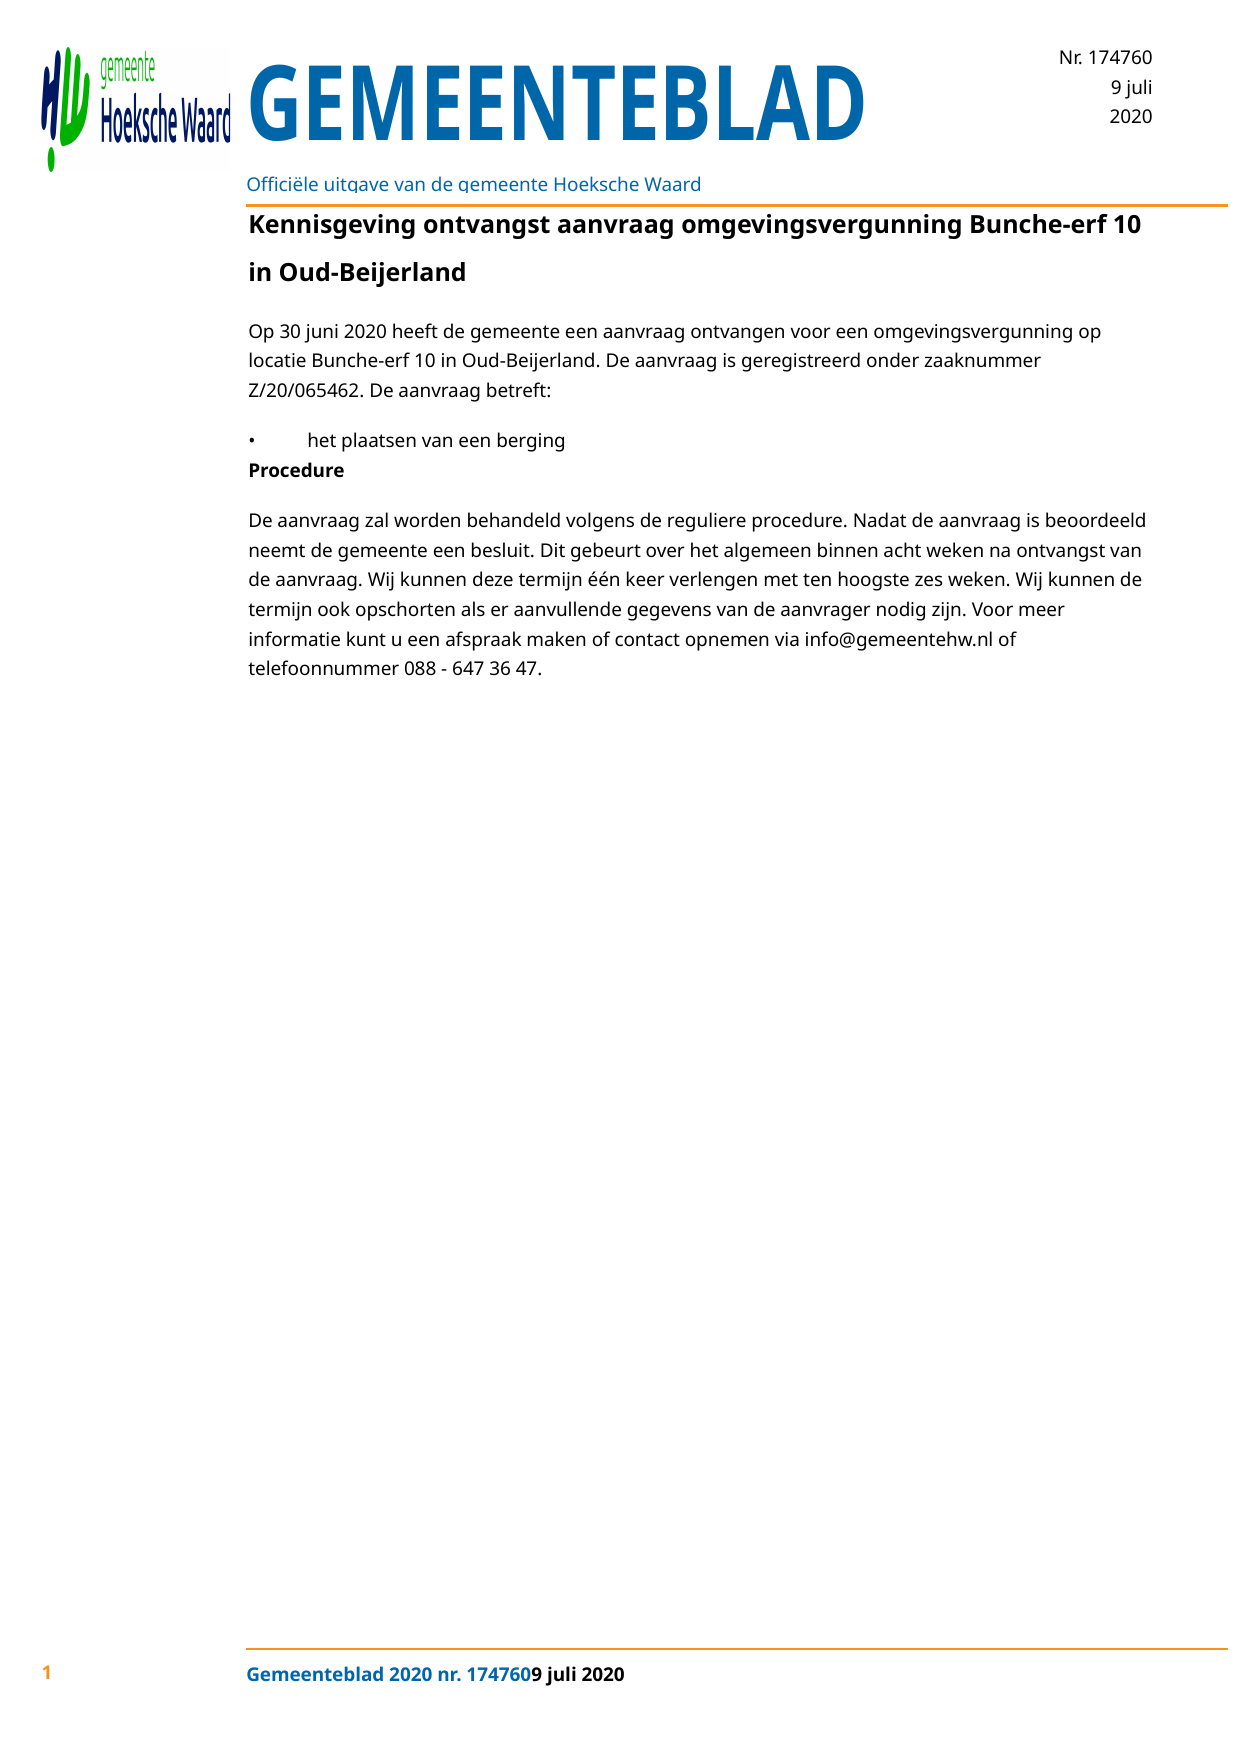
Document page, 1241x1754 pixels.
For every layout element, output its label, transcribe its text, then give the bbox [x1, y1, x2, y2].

picture [41, 47, 231, 172]
text Kennisgeving ontvangst aanvraag omgevingsvergunning Bunche-erf 10 in Oud-Beijerland [248, 207, 1152, 288]
text De aanvraag zal worden behandeld volgens de reguliere procedure. Nadat de aanvraag is beoordeeld neemt de gemeente een besluit. Dit gebeurt over het algemeen binnen acht weken na ontvangst van de aanvraag. Wij kunnen deze termijn één keer verlengen met ten hoogste zes weken. Wij kunnen de termijn ook opschorten als er aanvullende gegevens van de aanvrager nodig zijn. Voor meer informatie kunt u een afspraak maken of contact opnemen via info@gemeentehw.nl of telefoonnummer 088 - 647 36 47. [248, 507, 1152, 681]
list het plaatsen van een berging [248, 427, 1152, 453]
text Procedure [248, 457, 1152, 483]
text Op 30 juni 2020 heeft de gemeente een aanvraag ontvangen voor een omgevingsvergunning op locatie Bunche-erf 10 in Oud-Beijerland. De aanvraag is geregistreerd onder zaaknummer Z/20/065462. De aanvraag betreft: [248, 318, 1152, 403]
